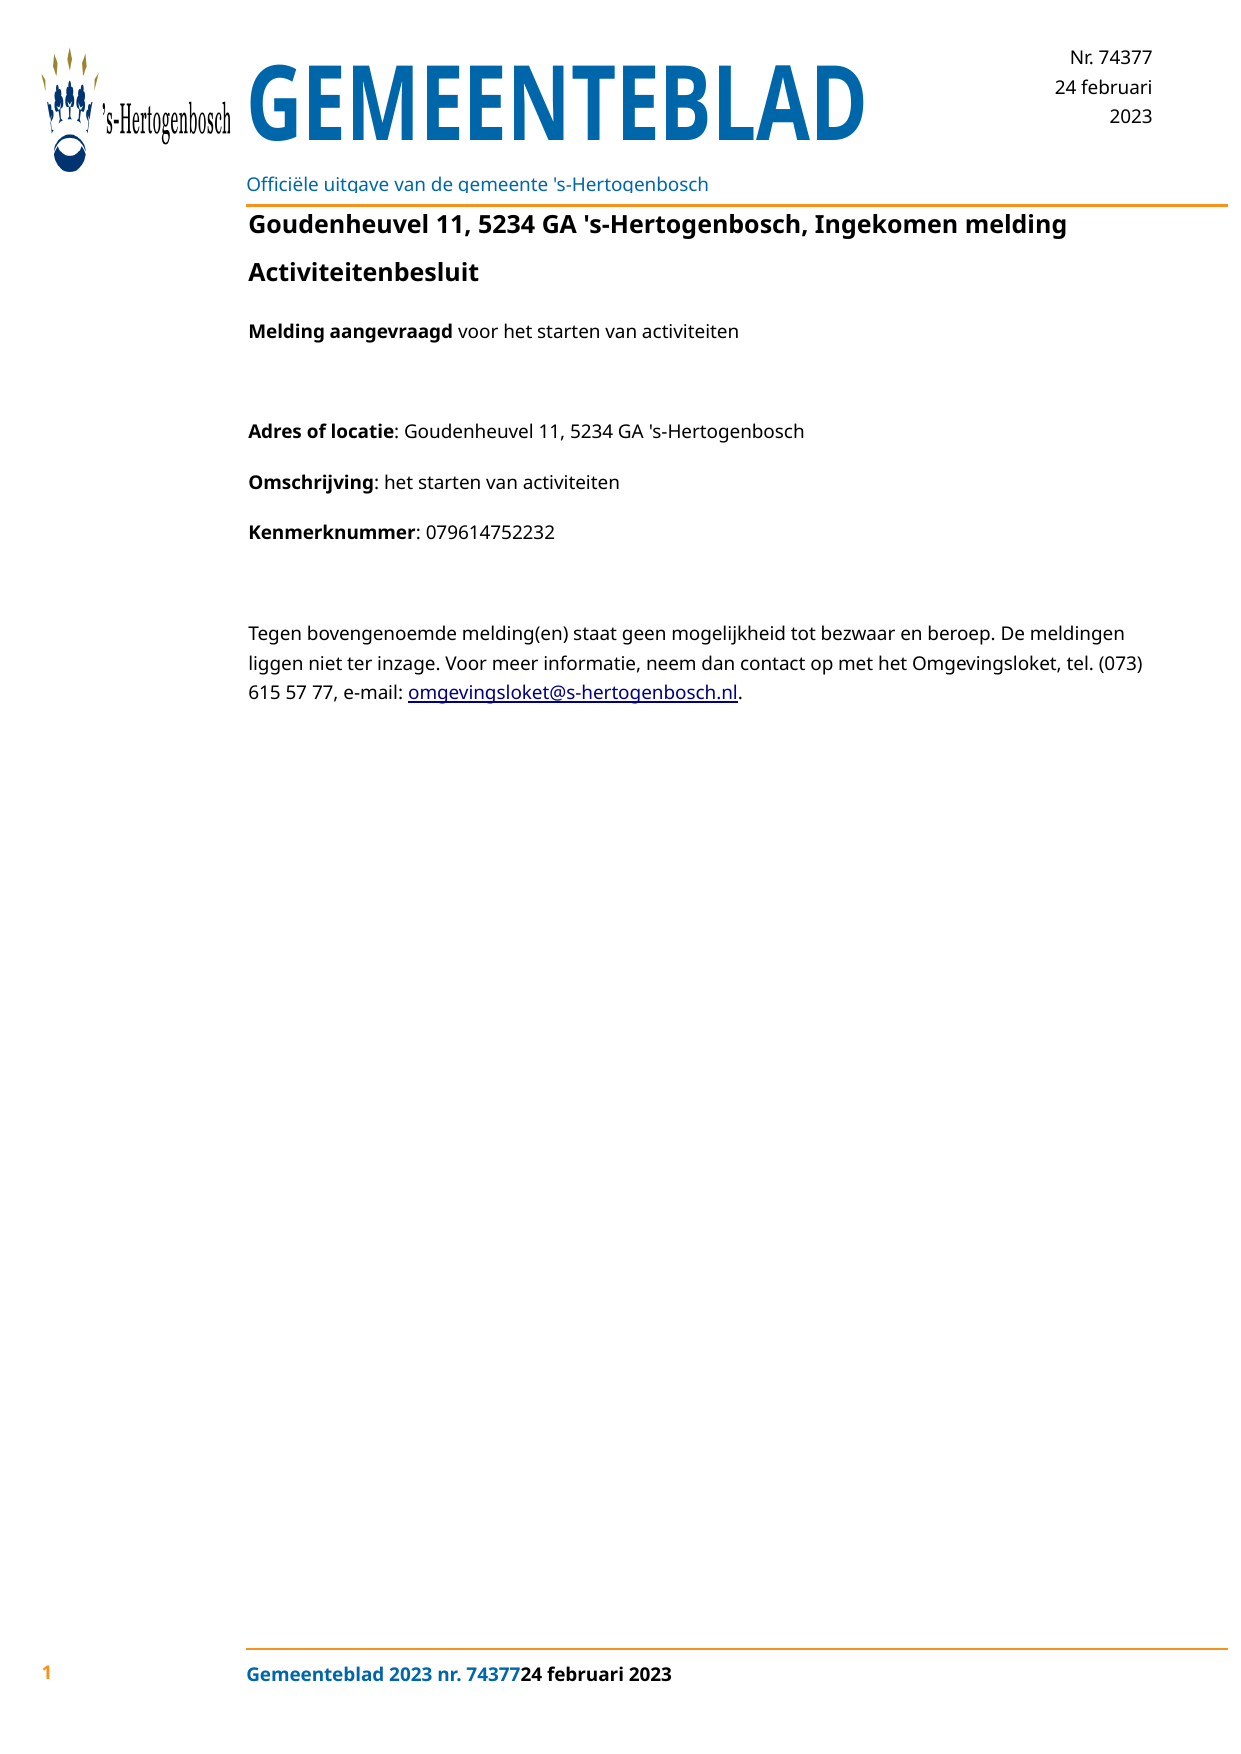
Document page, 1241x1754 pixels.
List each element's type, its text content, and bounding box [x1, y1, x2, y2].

text Kenmerknummer: 079614752232 [248, 519, 1152, 545]
text Tegen bovengenoemde melding(en) staat geen mogelijkheid tot bezwaar en beroep. De meldingen liggen niet ter inzage. Voor meer informatie, neem dan contact op met het Omgevingsloket, tel. (073) 615 57 77, e-mail: omgevingsloket@s-hertogenbosch.nl. [248, 620, 1152, 705]
text Melding aangevraagd voor het starten van activiteiten [248, 318, 1152, 344]
picture [41, 47, 231, 172]
text Omschrijving: het starten van activiteiten [248, 469, 1152, 495]
text Goudenheuvel 11, 5234 GA 's-Hertogenbosch, Ingekomen melding Activiteitenbesluit [248, 207, 1152, 288]
text Adres of locatie: Goudenheuvel 11, 5234 GA 's-Hertogenbosch [248, 419, 1152, 444]
